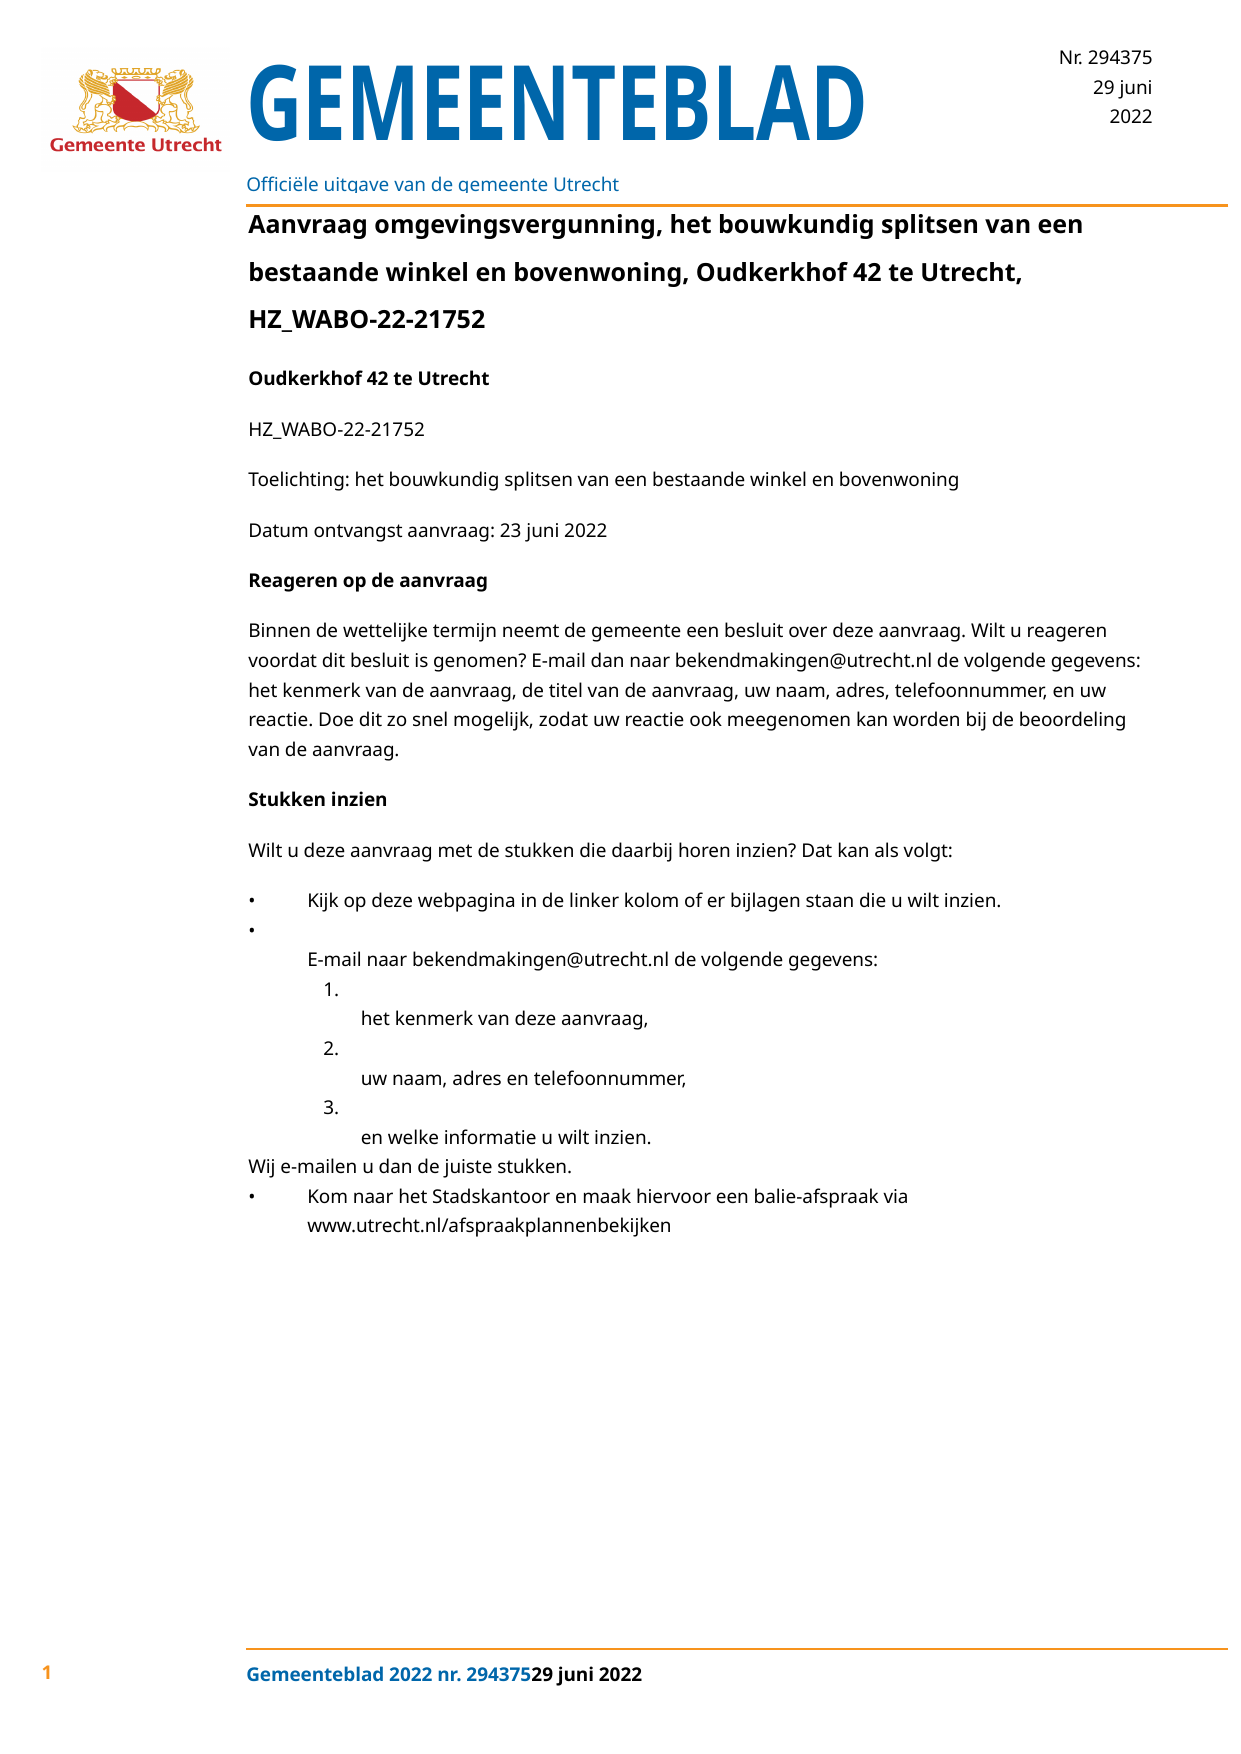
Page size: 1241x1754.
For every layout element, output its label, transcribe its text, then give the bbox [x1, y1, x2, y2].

list E-mail naar bekendmakingen@utrecht.nl de volgende gegevens: [248, 946, 1152, 972]
list Kijk op deze webpagina in de linker kolom of er bijlagen staan die u wilt inzien. [248, 887, 1152, 913]
text Wij e-mailen u dan de juiste stukken. [248, 1153, 1152, 1179]
list en welke informatie u wilt inzien. [323, 1124, 1152, 1149]
text Datum ontvangst aanvraag: 23 juni 2022 [248, 517, 1152, 542]
picture [41, 47, 231, 172]
list uw naam, adres en telefoonnummer, [323, 1065, 1152, 1090]
text Reageren op de aanvraag [248, 567, 1152, 593]
list het kenmerk van deze aanvraag, [323, 1006, 1152, 1031]
text Wilt u deze aanvraag met de stukken die daarbij horen inzien? Dat kan als volgt: [248, 837, 1152, 862]
text Toelichting: het bouwkundig splitsen van een bestaande winkel en bovenwoning [248, 466, 1152, 492]
text Oudkerkhof 42 te Utrecht [248, 366, 1152, 391]
text HZ_WABO-22-21752 [248, 416, 1152, 442]
text Stukken inzien [248, 786, 1152, 812]
text Binnen de wettelijke termijn neemt de gemeente een besluit over deze aanvraag. Wilt u reageren voordat dit besluit is genomen? E-mail dan naar bekendmakingen@utrecht.nl de volgende gegevens: het kenmerk van de aanvraag, de titel van de aanvraag, uw naam, adres, telefoonnummer, en uw reactie. Doe dit zo snel mogelijk, zodat uw reactie ook meegenomen kan worden bij de beoordeling van de aanvraag. [248, 618, 1152, 762]
list Kom naar het Stadskantoor en maak hiervoor een balie-afspraak via www.utrecht.nl/afspraakplannenbekijken [248, 1183, 1152, 1238]
text Aanvraag omgevingsvergunning, het bouwkundig splitsen van een bestaande winkel en bovenwoning, Oudkerkhof 42 te Utrecht, HZ_WABO-22-21752 [248, 207, 1152, 336]
